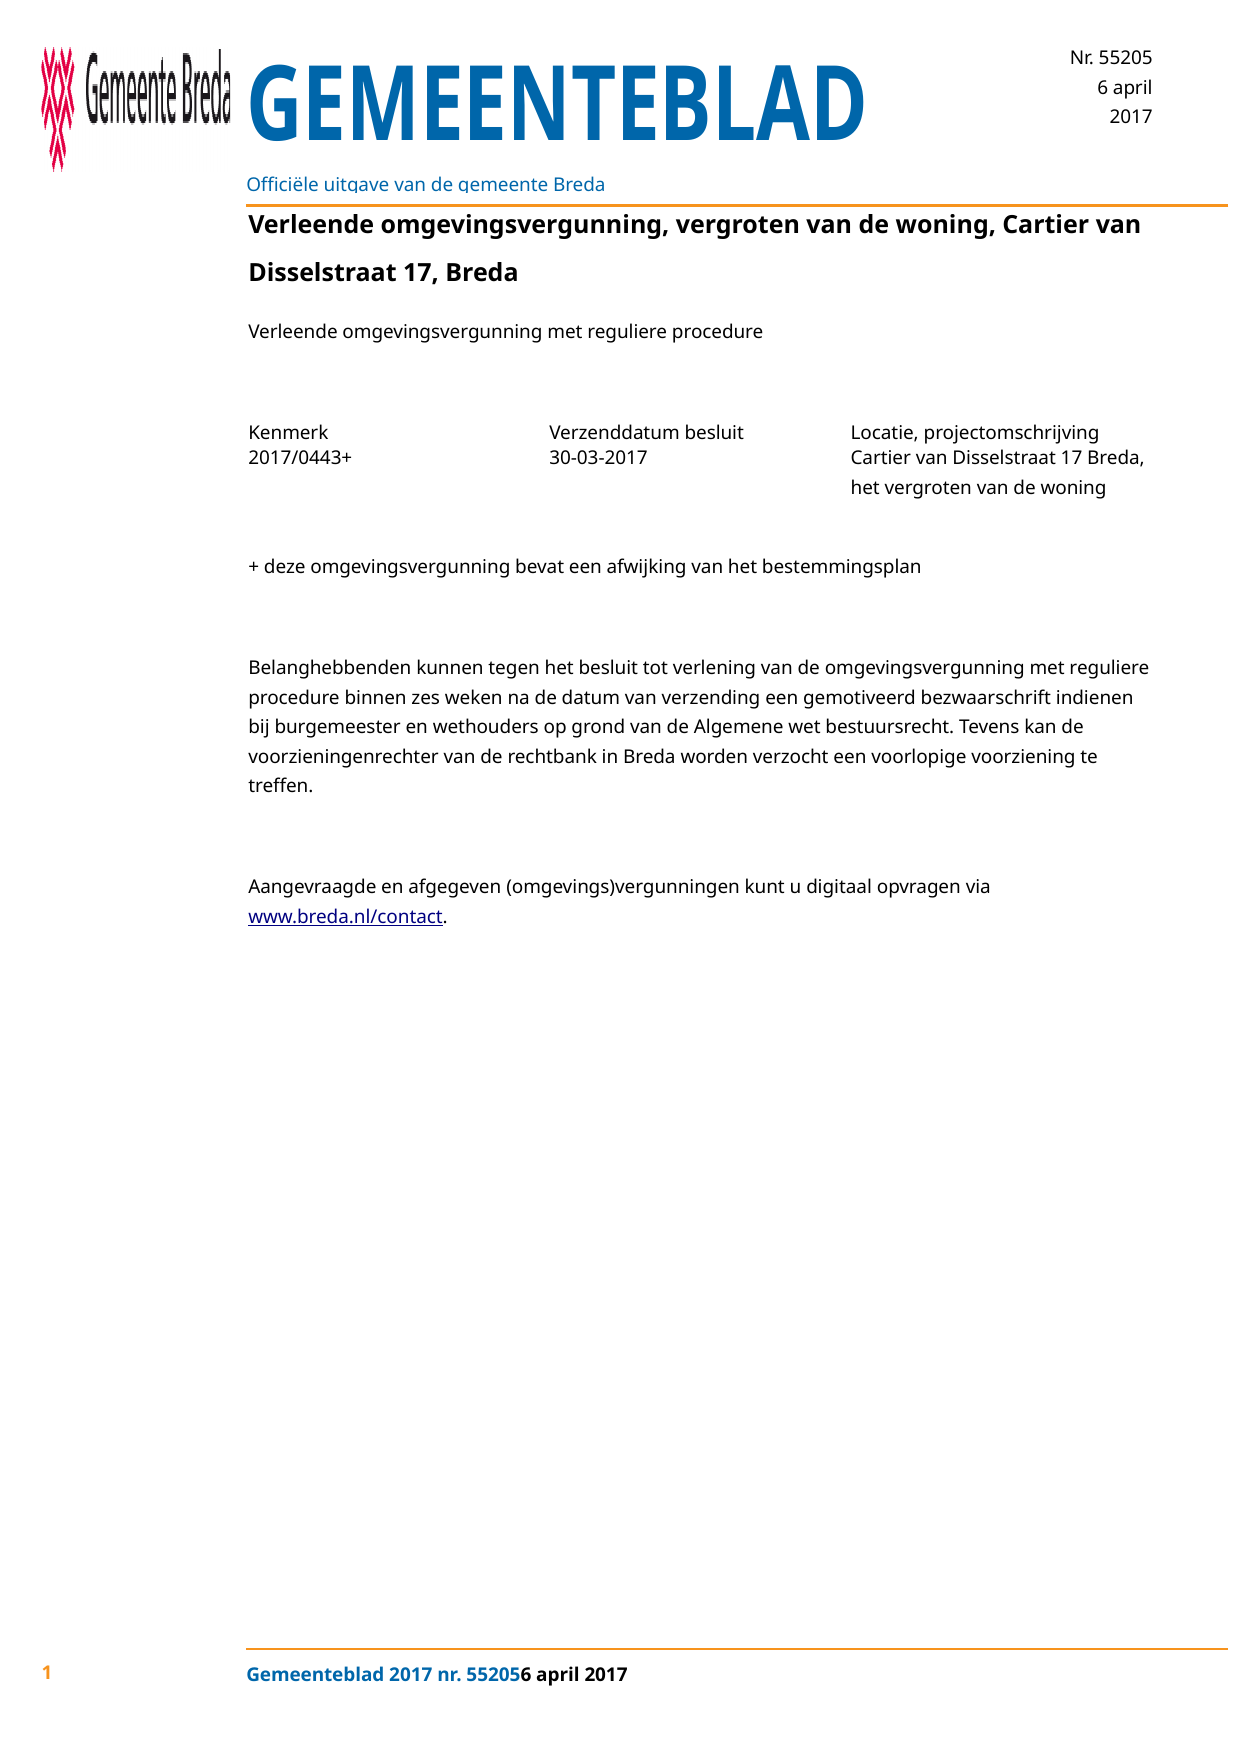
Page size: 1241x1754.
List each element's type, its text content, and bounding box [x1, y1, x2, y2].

picture [41, 47, 231, 172]
table_header Locatie, projectomschrijving [850, 419, 1152, 444]
text + deze omgevingsvergunning bevat een afwijking van het bestemmingsplan [248, 553, 1152, 579]
text Verleende omgevingsvergunning, vergroten van de woning, Cartier van Disselstraat 17, Breda [248, 207, 1152, 288]
table_cell 2017/0443+ [248, 445, 549, 500]
table_cell 30-03-2017 [549, 445, 850, 500]
text Aangevraagde en afgegeven (omgevings)vergunningen kunt u digitaal opvragen via www.breda.nl/contact. [248, 873, 1152, 929]
text Belanghebbenden kunnen tegen het besluit tot verlening van de omgevingsvergunning met reguliere procedure binnen zes weken na de datum van verzending een gemotiveerd bezwaarschrift indienen bij burgemeester en wethouders op grond van de Algemene wet bestuursrecht. Tevens kan de voorzieningenrechter van de rechtbank in Breda worden verzocht een voorlopige voorziening te treffen. [248, 654, 1152, 798]
text Verleende omgevingsvergunning met reguliere procedure [248, 318, 1152, 344]
table_header Verzenddatum besluit [549, 419, 850, 444]
table_cell Cartier van Disselstraat 17 Breda, het vergroten van de woning [850, 445, 1152, 500]
table_header Kenmerk [248, 419, 549, 444]
